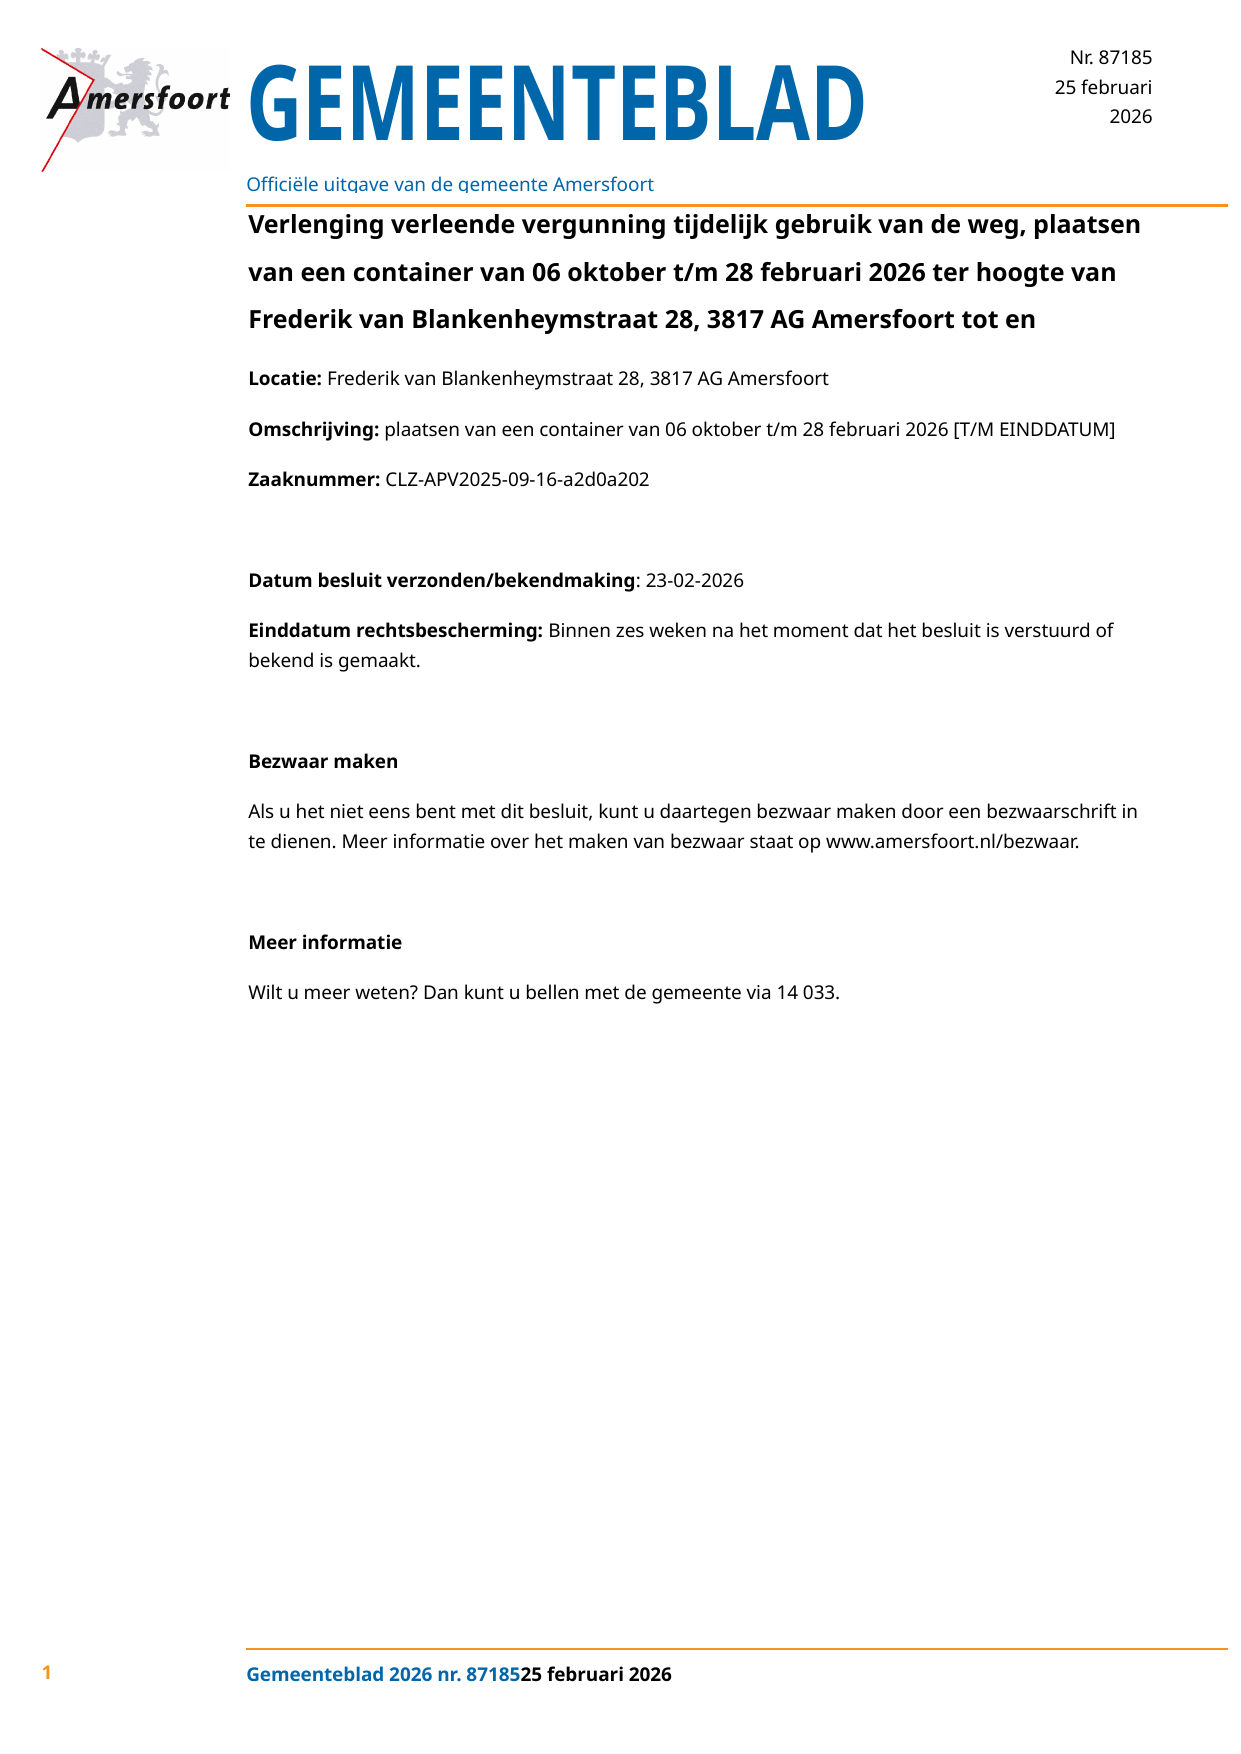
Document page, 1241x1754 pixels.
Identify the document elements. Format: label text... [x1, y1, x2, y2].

text Einddatum rechtsbescherming: Binnen zes weken na het moment dat het besluit is verstuurd of bekend is gemaakt. [248, 618, 1152, 673]
text Verlenging verleende vergunning tijdelijk gebruik van de weg, plaatsen van een container van 06 oktober t/m 28 februari 2026 ter hoogte van Frederik van Blankenheymstraat 28, 3817 AG Amersfoort tot en [248, 207, 1152, 336]
text Locatie: Frederik van Blankenheymstraat 28, 3817 AG Amersfoort [248, 366, 1152, 391]
text Omschrijving: plaatsen van een container van 06 oktober t/m 28 februari 2026 [T/M EINDDATUM] [248, 416, 1152, 442]
text Als u het niet eens bent met dit besluit, kunt u daartegen bezwaar maken door een bezwaarschrift in te dienen. Meer informatie over het maken van bezwaar staat op www.amersfoort.nl/bezwaar. [248, 798, 1152, 854]
text Meer informatie [248, 929, 1152, 954]
text Zaaknummer: CLZ-APV2025-09-16-a2d0a202 [248, 466, 1152, 492]
text Wilt u meer weten? Dan kunt u bellen met de gemeente via 14 033. [248, 979, 1152, 1005]
text Bezwaar maken [248, 748, 1152, 774]
picture [41, 47, 231, 172]
text Datum besluit verzonden/bekendmaking: 23-02-2026 [248, 567, 1152, 593]
